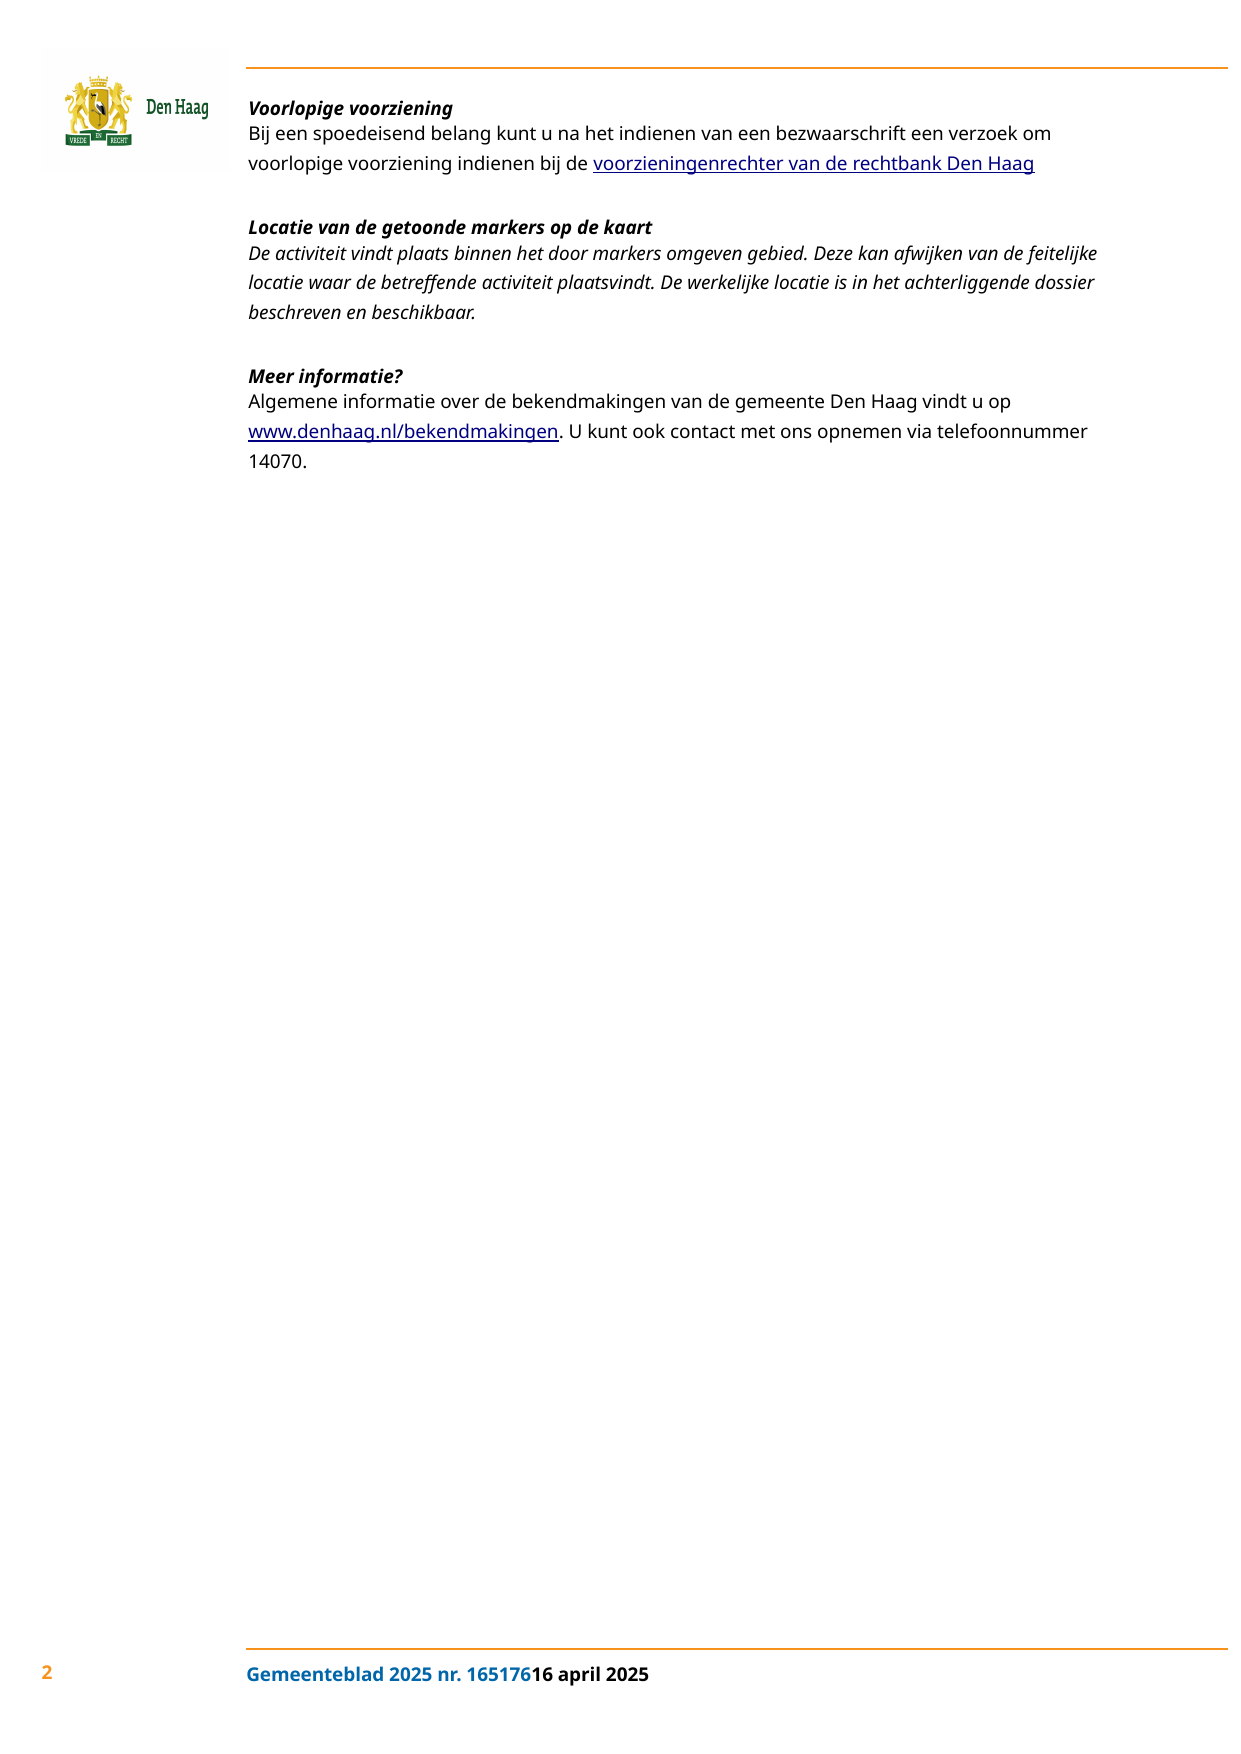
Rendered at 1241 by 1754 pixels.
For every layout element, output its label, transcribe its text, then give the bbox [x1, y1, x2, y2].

text Bij een spoedeisend belang kunt u na het indienen van een bezwaarschrift een verzoek om voorlopige voorziening indienen bij de voorzieningenrechter van de rechtbank Den Haag [248, 121, 1152, 176]
text Meer informatie? [248, 363, 1152, 389]
text Algemene informatie over de bekendmakingen van de gemeente Den Haag vindt u op www.denhaag.nl/bekendmakingen. U kunt ook contact met ons opnemen via telefoonnummer 14070. [248, 389, 1152, 473]
text Locatie van de getoonde markers op de kaart [248, 214, 1152, 240]
text Voorlopige voorziening [248, 95, 1152, 121]
text De activiteit vindt plaats binnen het door markers omgeven gebied. Deze kan afwijken van de feitelijke locatie waar de betreffende activiteit plaatsvindt. De werkelijke locatie is in het achterliggende dossier beschreven en beschikbaar. [248, 240, 1152, 325]
picture [41, 47, 231, 172]
